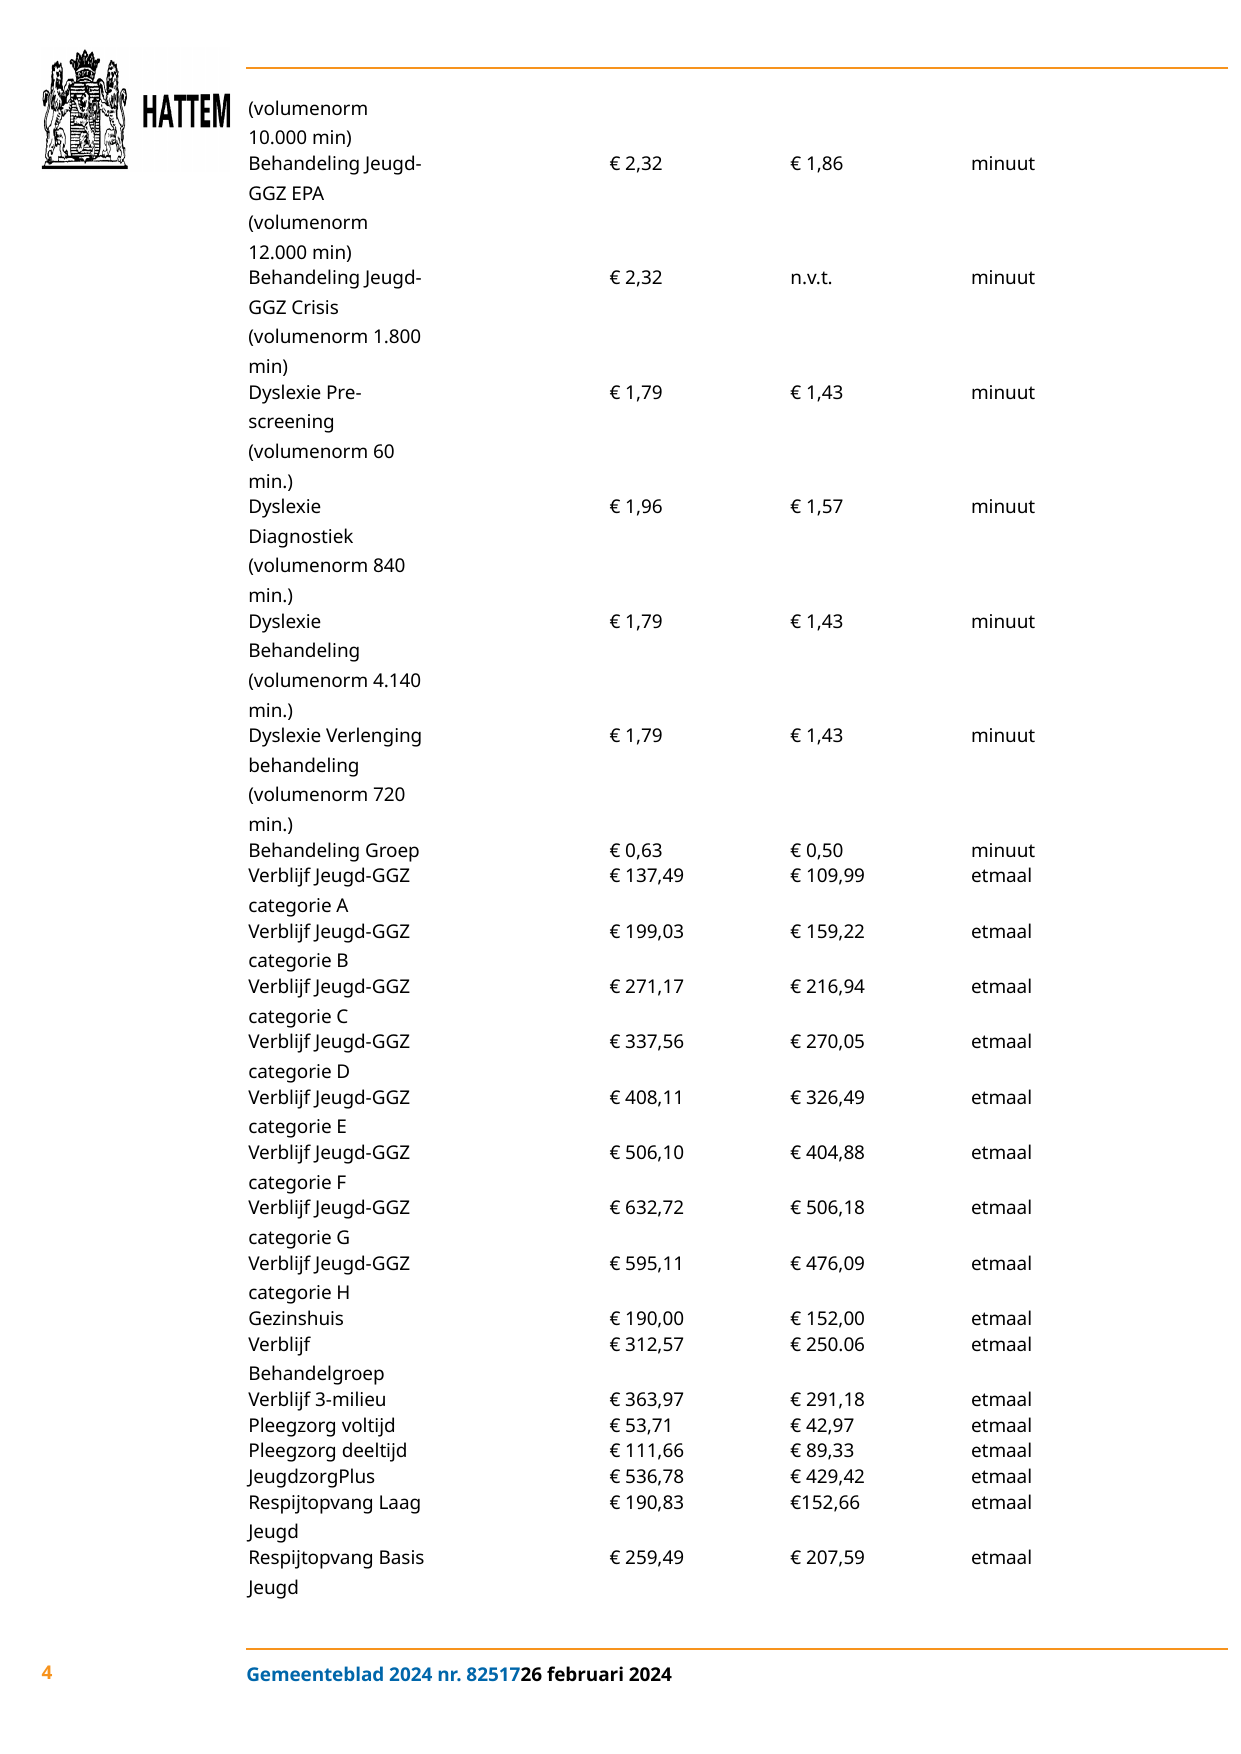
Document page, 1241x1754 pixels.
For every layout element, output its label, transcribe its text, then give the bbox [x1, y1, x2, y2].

table_cell € 152,00 [790, 1305, 971, 1331]
table_cell € 190,83 [609, 1489, 790, 1544]
table_cell etmaal [971, 1412, 1152, 1438]
table_cell Dyslexie Behandeling (volumenorm 4.140 min.) [248, 608, 429, 722]
table_cell minuut [971, 494, 1152, 608]
table_cell € 1,96 [609, 494, 790, 608]
table_cell € 53,71 [609, 1412, 790, 1438]
table_cell Behandeling Groep [248, 837, 429, 863]
table_cell [429, 95, 609, 150]
table_cell [790, 95, 971, 150]
table_cell € 190,00 [609, 1305, 790, 1331]
table_cell minuut [971, 608, 1152, 722]
table_cell € 1,86 [790, 150, 971, 264]
table_cell € 109,99 [790, 863, 971, 918]
table_cell € 111,66 [609, 1438, 790, 1463]
table_cell Verblijf Jeugd-GGZ categorie F [248, 1139, 429, 1194]
table_cell Dyslexie Diagnostiek (volumenorm 840 min.) [248, 494, 429, 608]
table_cell Verblijf Jeugd-GGZ categorie G [248, 1195, 429, 1250]
table_cell € 0,50 [790, 837, 971, 863]
table_cell € 312,57 [609, 1331, 790, 1386]
table_cell €152,66 [790, 1489, 971, 1544]
table_cell € 1,43 [790, 379, 971, 493]
table_cell [429, 150, 609, 264]
table_cell minuut [971, 265, 1152, 379]
table_cell [429, 608, 609, 722]
table_cell [429, 1545, 609, 1600]
table_cell etmaal [971, 973, 1152, 1029]
table_cell [429, 723, 609, 837]
table_cell etmaal [971, 1464, 1152, 1489]
table_cell etmaal [971, 1084, 1152, 1139]
table_cell etmaal [971, 1029, 1152, 1084]
table_cell [429, 1084, 609, 1139]
table_cell [429, 494, 609, 608]
table_cell € 1,79 [609, 723, 790, 837]
picture [41, 47, 231, 172]
table_cell [429, 863, 609, 918]
table_cell € 216,94 [790, 973, 971, 1029]
table_cell Pleegzorg deeltijd [248, 1438, 429, 1463]
table_cell Verblijf Jeugd-GGZ categorie C [248, 973, 429, 1029]
table_cell minuut [971, 837, 1152, 863]
table_cell etmaal [971, 1195, 1152, 1250]
table_cell € 271,17 [609, 973, 790, 1029]
table_cell € 326,49 [790, 1084, 971, 1139]
table_cell etmaal [971, 1250, 1152, 1305]
table_cell etmaal [971, 1489, 1152, 1544]
table_cell n.v.t. [790, 265, 971, 379]
table_cell € 2,32 [609, 265, 790, 379]
table_cell Verblijf Jeugd-GGZ categorie A [248, 863, 429, 918]
table_cell Behandeling Jeugd-GGZ EPA (volumenorm 12.000 min) [248, 150, 429, 264]
table_cell etmaal [971, 1545, 1152, 1600]
table_cell [971, 95, 1152, 150]
table_cell € 1,79 [609, 379, 790, 493]
table_cell minuut [971, 379, 1152, 493]
table_cell Verblijf Jeugd-GGZ categorie H [248, 1250, 429, 1305]
table_cell Verblijf Behandelgroep [248, 1331, 429, 1386]
table_cell (volumenorm 10.000 min) [248, 95, 429, 150]
table_cell € 2,32 [609, 150, 790, 264]
table_cell € 536,78 [609, 1464, 790, 1489]
table_cell Gezinshuis [248, 1305, 429, 1331]
table_cell € 270,05 [790, 1029, 971, 1084]
table_cell Dyslexie Verlenging behandeling (volumenorm 720 min.) [248, 723, 429, 837]
table_cell € 159,22 [790, 918, 971, 973]
table_cell etmaal [971, 1386, 1152, 1412]
table_cell € 476,09 [790, 1250, 971, 1305]
table_cell € 291,18 [790, 1386, 971, 1412]
table_cell [429, 1331, 609, 1386]
table_cell minuut [971, 723, 1152, 837]
table_cell Respijtopvang Basis Jeugd [248, 1545, 429, 1600]
table_cell [429, 1250, 609, 1305]
table_cell [609, 95, 790, 150]
table_cell [429, 973, 609, 1029]
table_cell € 1,43 [790, 608, 971, 722]
table_cell [429, 1029, 609, 1084]
table_cell € 199,03 [609, 918, 790, 973]
table_cell JeugdzorgPlus [248, 1464, 429, 1489]
table_cell Verblijf Jeugd-GGZ categorie D [248, 1029, 429, 1084]
table_cell € 506,10 [609, 1139, 790, 1194]
table_cell € 337,56 [609, 1029, 790, 1084]
table_cell etmaal [971, 1438, 1152, 1463]
table_cell etmaal [971, 1331, 1152, 1386]
table_cell € 137,49 [609, 863, 790, 918]
table_cell etmaal [971, 918, 1152, 973]
table_cell [429, 1139, 609, 1194]
table_cell Behandeling Jeugd-GGZ Crisis (volumenorm 1.800 min) [248, 265, 429, 379]
table_cell € 363,97 [609, 1386, 790, 1412]
table_cell Verblijf 3-milieu [248, 1386, 429, 1412]
table_cell etmaal [971, 863, 1152, 918]
table_cell [429, 1438, 609, 1463]
table_cell [429, 379, 609, 493]
table_cell € 1,57 [790, 494, 971, 608]
table_cell [429, 1195, 609, 1250]
table_cell € 250.06 [790, 1331, 971, 1386]
table_cell [429, 918, 609, 973]
table_cell [429, 1464, 609, 1489]
table_cell Respijtopvang Laag Jeugd [248, 1489, 429, 1544]
table_cell € 1,79 [609, 608, 790, 722]
table_cell Verblijf Jeugd-GGZ categorie E [248, 1084, 429, 1139]
table_cell € 506,18 [790, 1195, 971, 1250]
table_cell € 42,97 [790, 1412, 971, 1438]
table_cell € 89,33 [790, 1438, 971, 1463]
table_cell € 259,49 [609, 1545, 790, 1600]
table_cell Dyslexie Pre-screening (volumenorm 60 min.) [248, 379, 429, 493]
table_cell € 408,11 [609, 1084, 790, 1139]
table_cell € 404,88 [790, 1139, 971, 1194]
table_cell [429, 1489, 609, 1544]
table_cell € 632,72 [609, 1195, 790, 1250]
table_cell € 429,42 [790, 1464, 971, 1489]
table_cell € 595,11 [609, 1250, 790, 1305]
table_cell [429, 1412, 609, 1438]
table_cell Verblijf Jeugd-GGZ categorie B [248, 918, 429, 973]
table_cell [429, 265, 609, 379]
table_cell etmaal [971, 1305, 1152, 1331]
table_cell [429, 1305, 609, 1331]
table_cell etmaal [971, 1139, 1152, 1194]
table_cell [429, 837, 609, 863]
table_cell € 207,59 [790, 1545, 971, 1600]
table_cell [429, 1386, 609, 1412]
table_cell minuut [971, 150, 1152, 264]
table_cell € 1,43 [790, 723, 971, 837]
table_cell Pleegzorg voltijd [248, 1412, 429, 1438]
table_cell € 0,63 [609, 837, 790, 863]
